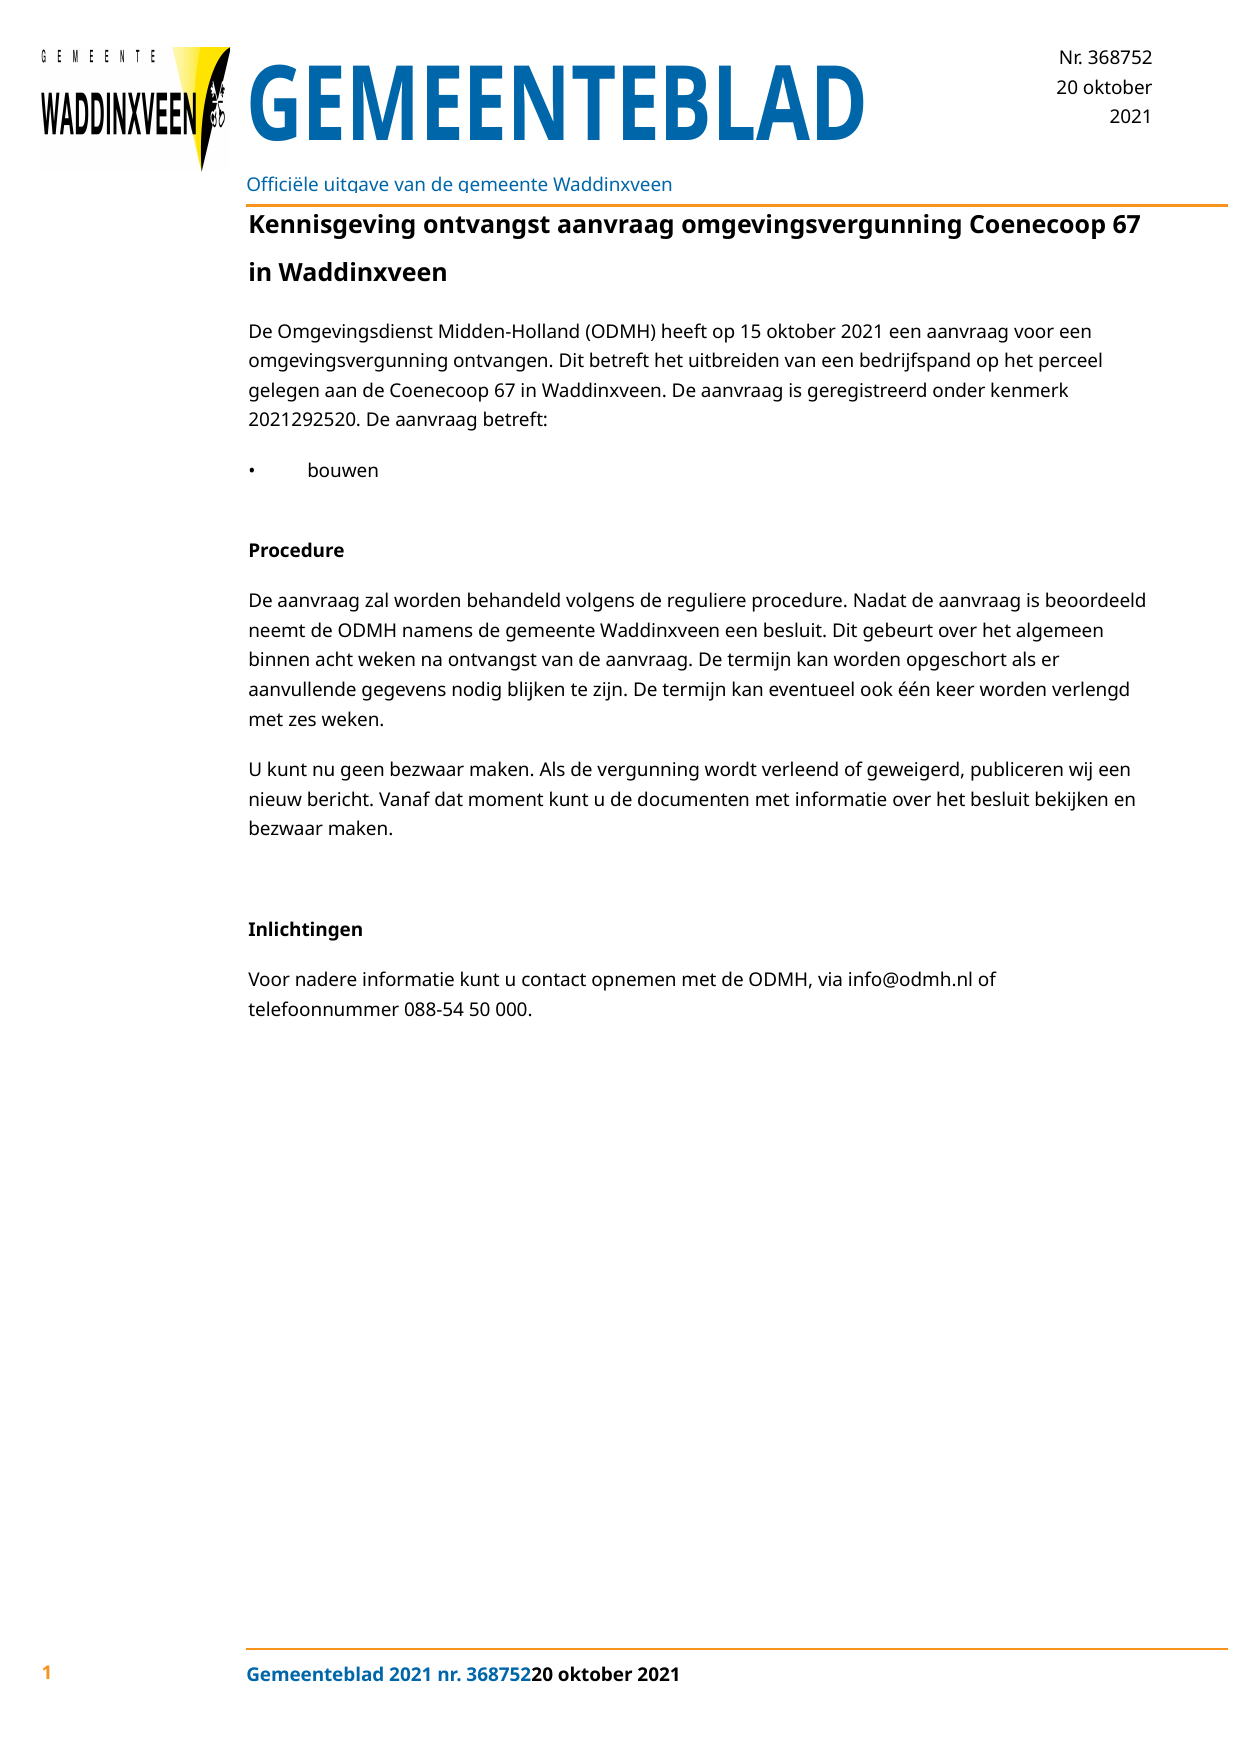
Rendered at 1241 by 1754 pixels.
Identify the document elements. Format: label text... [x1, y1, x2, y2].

text Kennisgeving ontvangst aanvraag omgevingsvergunning Coenecoop 67 in Waddinxveen [248, 207, 1152, 288]
text Voor nadere informatie kunt u contact opnemen met de ODMH, via info@odmh.nl of telefoonnummer 088-54 50 000. [248, 967, 1152, 1022]
text De Omgevingsdienst Midden-Holland (ODMH) heeft op 15 oktober 2021 een aanvraag voor een omgevingsvergunning ontvangen. Dit betreft het uitbreiden van een bedrijfspand op het perceel gelegen aan de Coenecoop 67 in Waddinxveen. De aanvraag is geregistreerd onder kenmerk 2021292520. De aanvraag betreft: [248, 318, 1152, 432]
list bouwen [248, 457, 1152, 483]
picture [41, 47, 231, 172]
text U kunt nu geen bezwaar maken. Als de vergunning wordt verleend of geweigerd, publiceren wij een nieuw bericht. Vanaf dat moment kunt u de documenten met informatie over het besluit bekijken en bezwaar maken. [248, 756, 1152, 841]
text De aanvraag zal worden behandeld volgens de reguliere procedure. Nadat de aanvraag is beoordeeld neemt de ODMH namens de gemeente Waddinxveen een besluit. Dit gebeurt over het algemeen binnen acht weken na ontvangst van de aanvraag. De termijn kan worden opgeschort als er aanvullende gegevens nodig blijken te zijn. De termijn kan eventueel ook één keer worden verlengd met zes weken. [248, 587, 1152, 732]
text Procedure [248, 537, 1152, 563]
text Inlichtingen [248, 916, 1152, 942]
